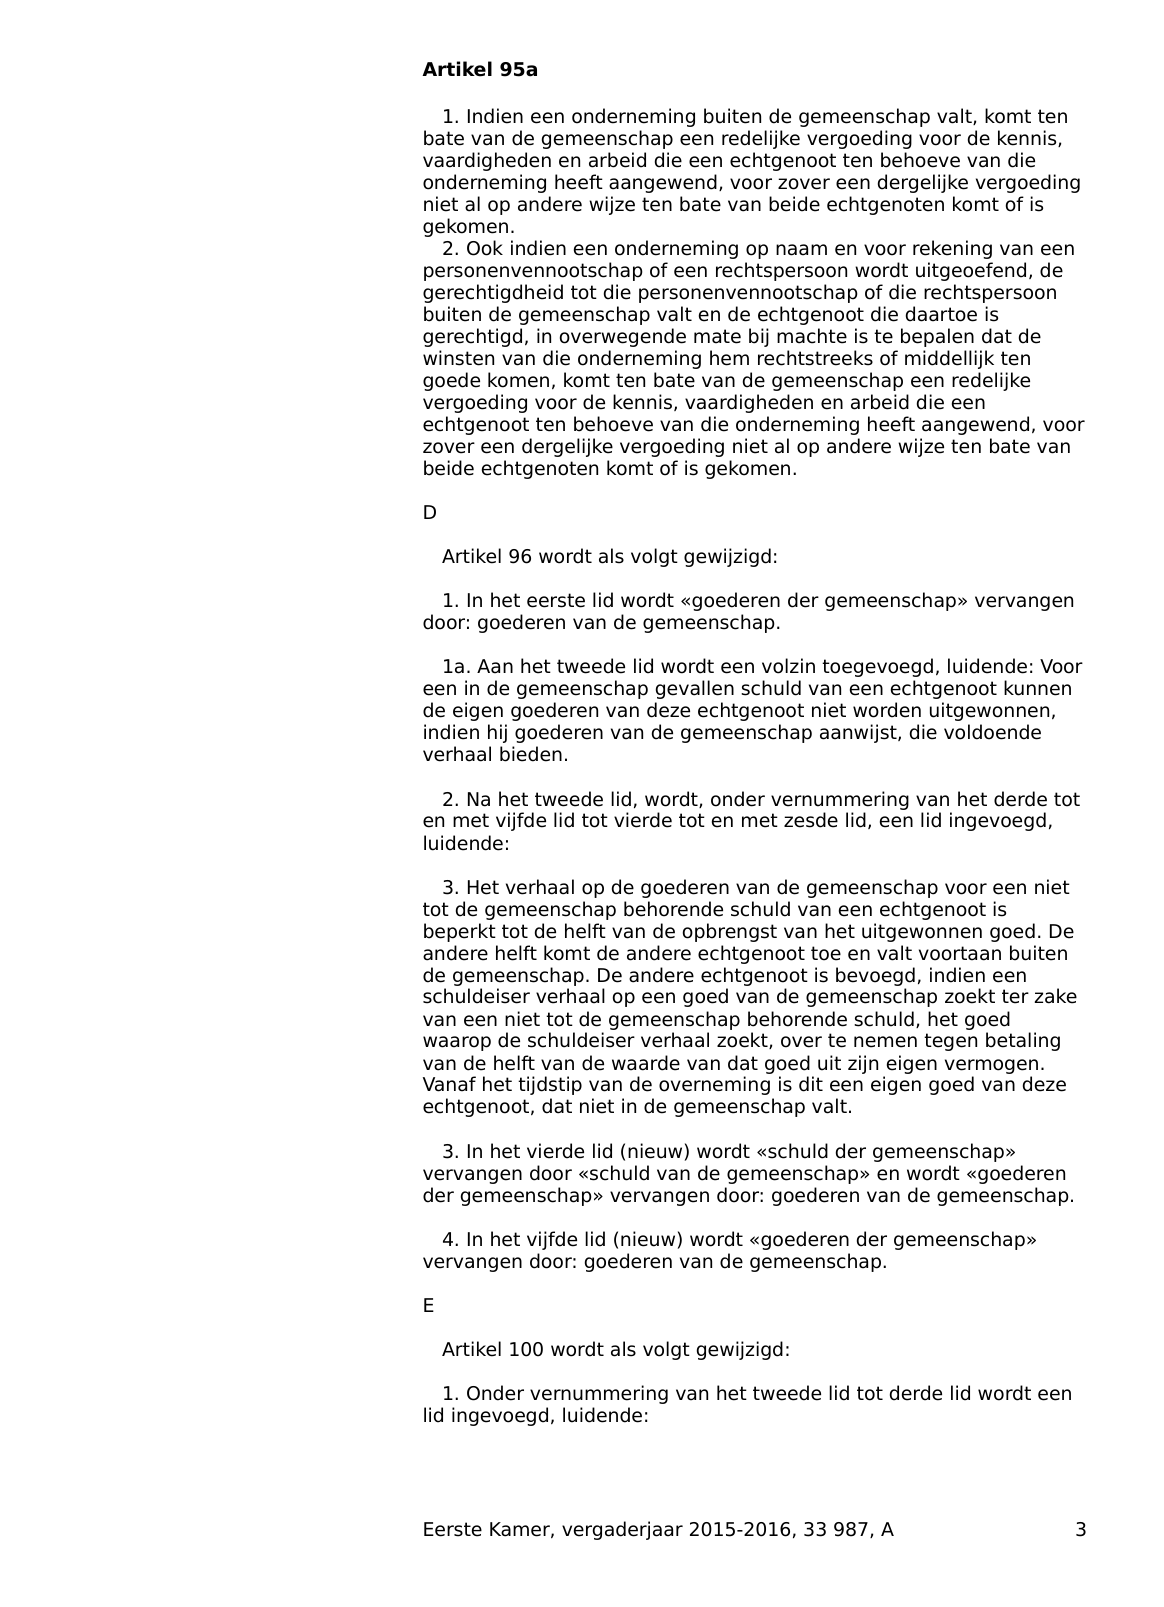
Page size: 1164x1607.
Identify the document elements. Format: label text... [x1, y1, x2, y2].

text 1. Indien een onderneming buiten de gemeenschap valt, komt ten bate van de gemeenschap een redelijke vergoeding voor de kennis, vaardigheden en arbeid die een echtgenoot ten behoeve van die onderneming heeft aangewend, voor zover een dergelijke vergoeding niet al op andere wijze ten bate van beide echtgenoten komt of is gekomen. [422, 106, 1087, 238]
text 1a. Aan het tweede lid wordt een volzin toegevoegd, luidende: Voor een in de gemeenschap gevallen schuld van een echtgenoot kunnen de eigen goederen van deze echtgenoot niet worden uitgewonnen, indien hij goederen van de gemeenschap aanwijst, die voldoende verhaal bieden. [422, 656, 1087, 766]
subtitle Artikel 95a [422, 59, 1087, 81]
text 3. Het verhaal op de goederen van de gemeenschap voor een niet tot de gemeenschap behorende schuld van een echtgenoot is beperkt tot de helft van de opbrengst van het uitgewonnen goed. De andere helft komt de andere echtgenoot toe en valt voortaan buiten de gemeenschap. De andere echtgenoot is bevoegd, indien een schuldeiser verhaal op een goed van de gemeenschap zoekt ter zake van een niet tot de gemeenschap behorende schuld, het goed waarop de schuldeiser verhaal zoekt, over te nemen tegen betaling van de helft van de waarde van dat goed uit zijn eigen vermogen. Vanaf het tijdstip van de overneming is dit een eigen goed van deze echtgenoot, dat niet in de gemeenschap valt. [422, 877, 1087, 1118]
text 3. In het vierde lid (nieuw) wordt «schuld der gemeenschap» vervangen door «schuld van de gemeenschap» en wordt «goederen der gemeenschap» vervangen door: goederen van de gemeenschap. [422, 1141, 1087, 1206]
text E [422, 1295, 1087, 1317]
text 1. Onder vernummering van het tweede lid tot derde lid wordt een lid ingevoegd, luidende: [422, 1383, 1087, 1427]
text Artikel 96 wordt als volgt gewijzigd: [422, 546, 1087, 568]
text 4. In het vijfde lid (nieuw) wordt «goederen der gemeenschap» vervangen door: goederen van de gemeenschap. [422, 1229, 1087, 1273]
text 2. Na het tweede lid, wordt, onder vernummering van het derde tot en met vijfde lid tot vierde tot en met zesde lid, een lid ingevoegd, luidende: [422, 788, 1087, 854]
text 1. In het eerste lid wordt «goederen der gemeenschap» vervangen door: goederen van de gemeenschap. [422, 590, 1087, 634]
text 2. Ook indien een onderneming op naam en voor rekening van een personenvennootschap of een rechtspersoon wordt uitgeoefend, de gerechtigdheid tot die personenvennootschap of die rechtspersoon buiten de gemeenschap valt en de echtgenoot die daartoe is gerechtigd, in overwegende mate bij machte is te bepalen dat de winsten van die onderneming hem rechtstreeks of middellijk ten goede komen, komt ten bate van de gemeenschap een redelijke vergoeding voor de kennis, vaardigheden en arbeid die een echtgenoot ten behoeve van die onderneming heeft aangewend, voor zover een dergelijke vergoeding niet al op andere wijze ten bate van beide echtgenoten komt of is gekomen. [422, 238, 1087, 480]
text D [422, 502, 1087, 524]
text Artikel 100 wordt als volgt gewijzigd: [422, 1339, 1087, 1361]
